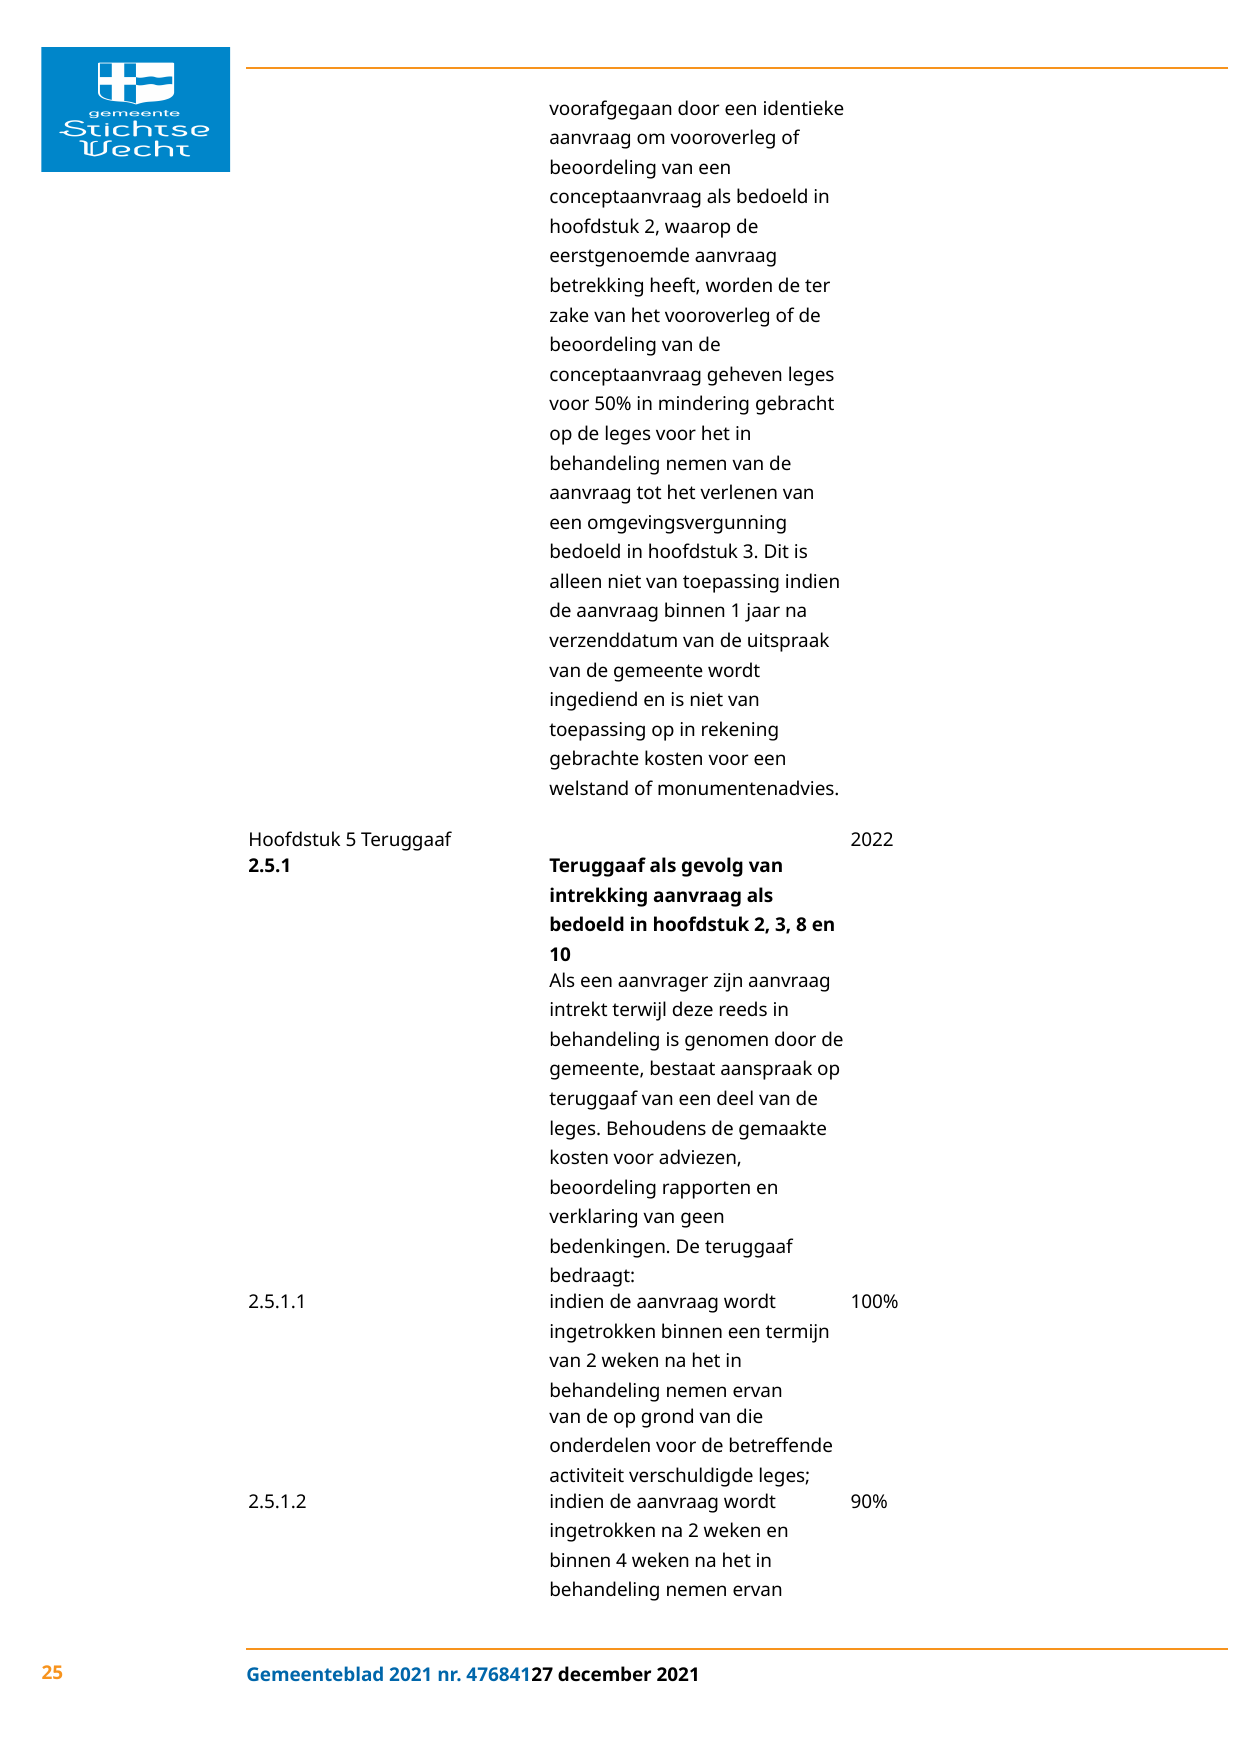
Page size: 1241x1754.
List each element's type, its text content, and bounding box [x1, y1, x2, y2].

table_cell Als een aanvrager zijn aanvraag intrekt terwijl deze reeds in behandeling is genomen door de gemeente, bestaat aanspraak op teruggaaf van een deel van de leges. Behoudens de gemaakte kosten voor adviezen, beoordeling rapporten en verklaring van geen bedenkingen. De teruggaaf bedraagt: [549, 967, 850, 1288]
table_cell [850, 1403, 1152, 1488]
table_cell [248, 1403, 549, 1488]
table_cell Teruggaaf als gevolg van intrekking aanvraag als bedoeld in hoofdstuk 2, 3, 8 en 10 [549, 853, 850, 967]
table_cell [549, 801, 850, 827]
table_cell [248, 95, 549, 801]
picture [137, 63, 174, 103]
table_cell 2022 [850, 827, 1152, 852]
table_cell [850, 853, 1152, 967]
picture [99, 63, 135, 101]
table_cell indien de aanvraag wordt ingetrokken na 2 weken en binnen 4 weken na het in behandeling nemen ervan [549, 1488, 850, 1602]
table_cell 2.5.1 [248, 853, 549, 967]
table_cell [850, 95, 1152, 801]
table_cell [248, 801, 549, 827]
table_cell [850, 967, 1152, 1288]
table_cell 100% [850, 1289, 1152, 1403]
table_cell [248, 967, 549, 1288]
table_cell van de op grond van die onderdelen voor de betreffende activiteit verschuldigde leges; [549, 1403, 850, 1488]
table_cell [850, 801, 1152, 827]
table_cell 2.5.1.2 [248, 1488, 549, 1602]
table_cell indien de aanvraag wordt ingetrokken binnen een termijn van 2 weken na het in behandeling nemen ervan [549, 1289, 850, 1403]
table_cell 2.5.1.1 [248, 1289, 549, 1403]
table_cell 90% [850, 1488, 1152, 1602]
table_cell Hoofdstuk 5 Teruggaaf [248, 827, 850, 852]
table_cell voorafgegaan door een identieke aanvraag om vooroverleg of beoordeling van een conceptaanvraag als bedoeld in hoofdstuk 2, waarop de eerstgenoemde aanvraag betrekking heeft, worden de ter zake van het vooroverleg of de beoordeling van de conceptaanvraag geheven leges voor 50% in mindering gebracht op de leges voor het in behandeling nemen van de aanvraag tot het verlenen van een omgevingsvergunning bedoeld in hoofdstuk 3. Dit is alleen niet van toepassing indien de aanvraag binnen 1 jaar na verzenddatum van de uitspraak van de gemeente wordt ingediend en is niet van toepassing op in rekening gebrachte kosten voor een welstand of monumentenadvies. [549, 95, 850, 801]
